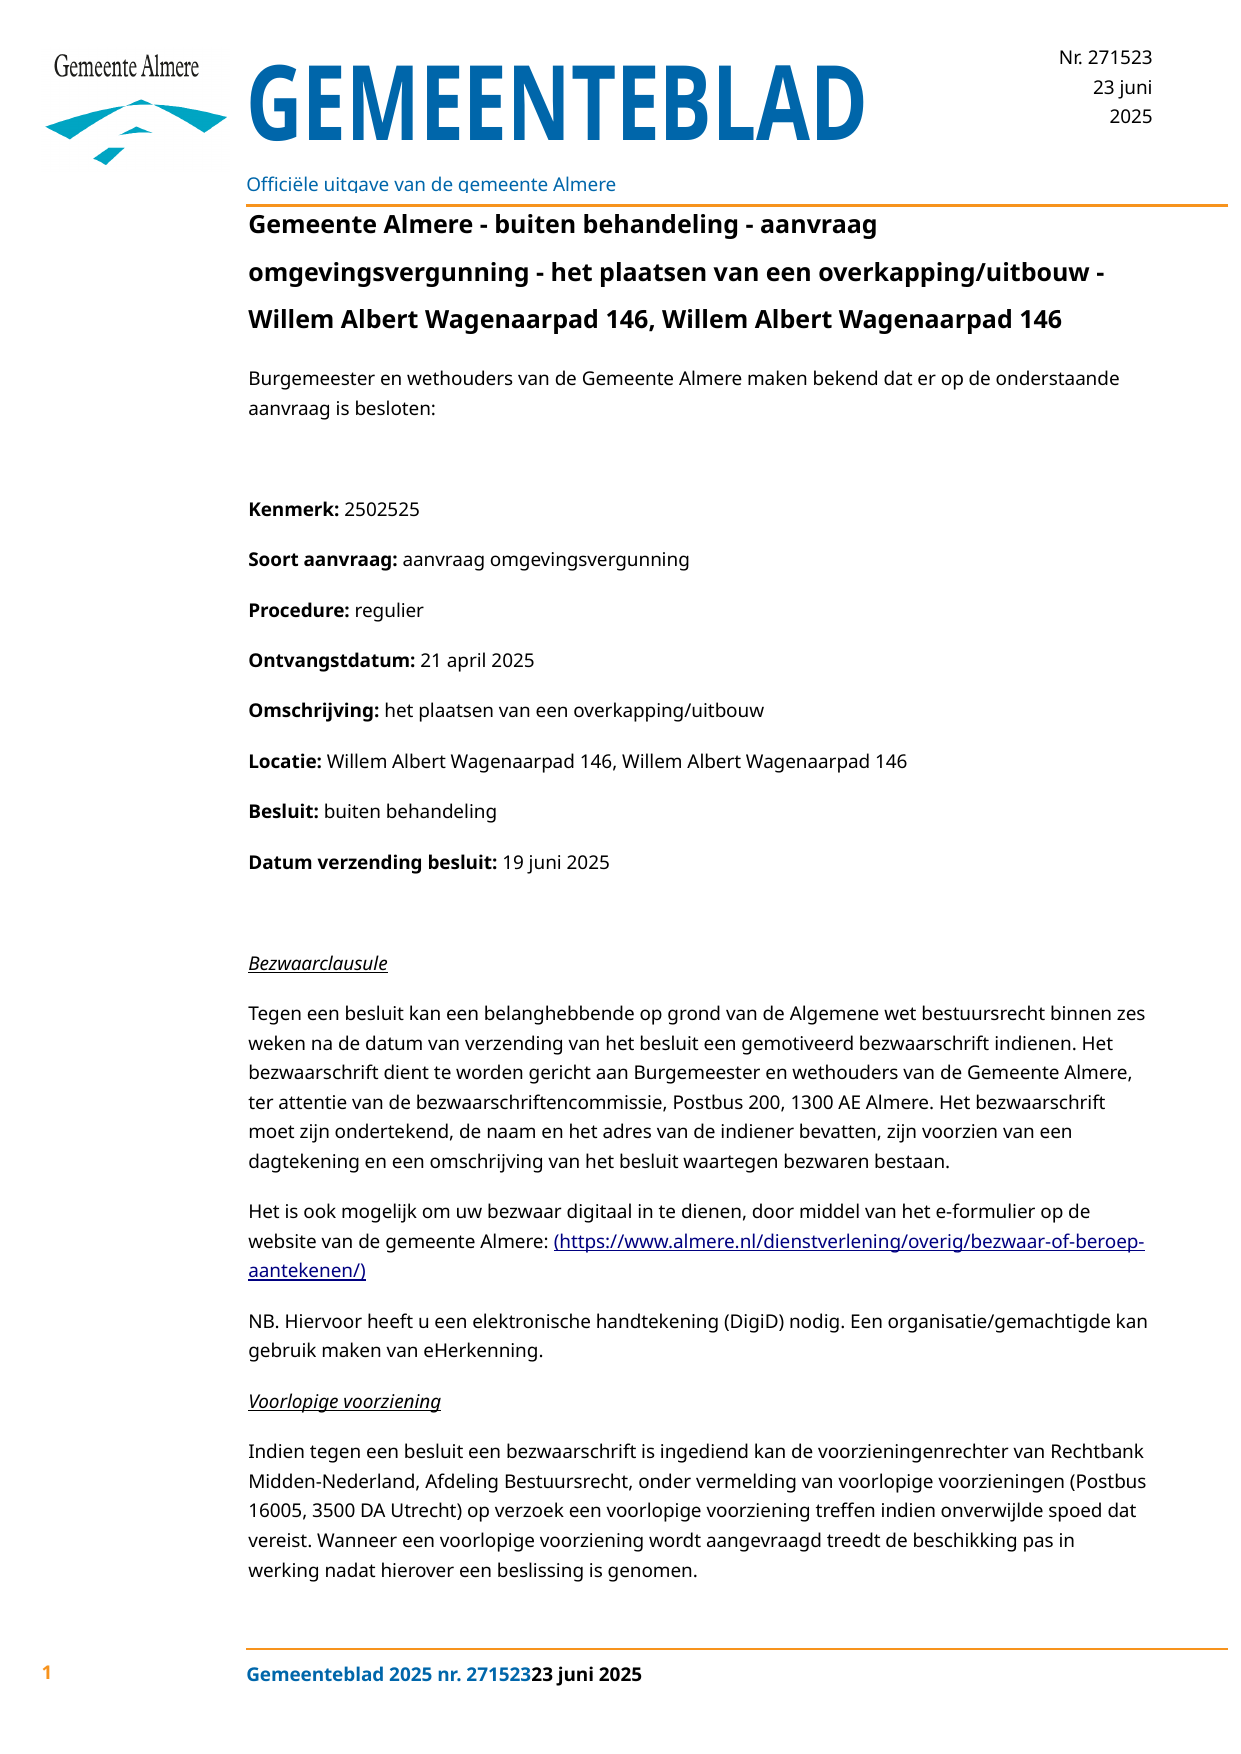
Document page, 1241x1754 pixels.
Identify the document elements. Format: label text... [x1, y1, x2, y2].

text NB. Hiervoor heeft u een elektronische handtekening (DigiD) nodig. Een organisatie/gemachtigde kan gebruik maken van eHerkenning. [248, 1308, 1152, 1363]
text Indien tegen een besluit een bezwaarschrift is ingediend kan de voorzieningenrechter van Rechtbank Midden-Nederland, Afdeling Bestuursrecht, onder vermelding van voorlopige voorzieningen (Postbus 16005, 3500 DA Utrecht) op verzoek een voorlopige voorziening treffen indien onverwijlde spoed dat vereist. Wanneer een voorlopige voorziening wordt aangevraagd treedt de beschikking pas in werking nadat hierover een beslissing is genomen. [248, 1438, 1152, 1582]
text Bezwaarclausule [248, 950, 1152, 975]
text Burgemeester en wethouders van de Gemeente Almere maken bekend dat er op de onderstaande aanvraag is besloten: [248, 366, 1152, 421]
text Soort aanvraag: aanvraag omgevingsvergunning [248, 546, 1152, 572]
text Voorlopige voorziening [248, 1388, 1152, 1414]
picture [41, 47, 231, 172]
text Locatie: Willem Albert Wagenaarpad 146, Willem Albert Wagenaarpad 146 [248, 748, 1152, 774]
text Datum verzending besluit: 19 juni 2025 [248, 849, 1152, 874]
text Procedure: regulier [248, 597, 1152, 622]
text Kenmerk: 2502525 [248, 496, 1152, 522]
text Omschrijving: het plaatsen van een overkapping/uitbouw [248, 698, 1152, 723]
text Gemeente Almere - buiten behandeling - aanvraag omgevingsvergunning - het plaatsen van een overkapping/uitbouw - Willem Albert Wagenaarpad 146, Willem Albert Wagenaarpad 146 [248, 207, 1152, 336]
text Ontvangstdatum: 21 april 2025 [248, 647, 1152, 673]
text Tegen een besluit kan een belanghebbende op grond van de Algemene wet bestuursrecht binnen zes weken na de datum van verzending van het besluit een gemotiveerd bezwaarschrift indienen. Het bezwaarschrift dient te worden gericht aan Burgemeester en wethouders van de Gemeente Almere, ter attentie van de bezwaarschriftencommissie, Postbus 200, 1300 AE Almere. Het bezwaarschrift moet zijn ondertekend, de naam en het adres van de indiener bevatten, zijn voorzien van een dagtekening en een omschrijving van het besluit waartegen bezwaren bestaan. [248, 1000, 1152, 1174]
text Besluit: buiten behandeling [248, 798, 1152, 824]
text Het is ook mogelijk om uw bezwaar digitaal in te dienen, door middel van het e-formulier op de website van de gemeente Almere: (https://www.almere.nl/dienstverlening/overig/bezwaar-of-beroep-aantekenen/) [248, 1198, 1152, 1283]
